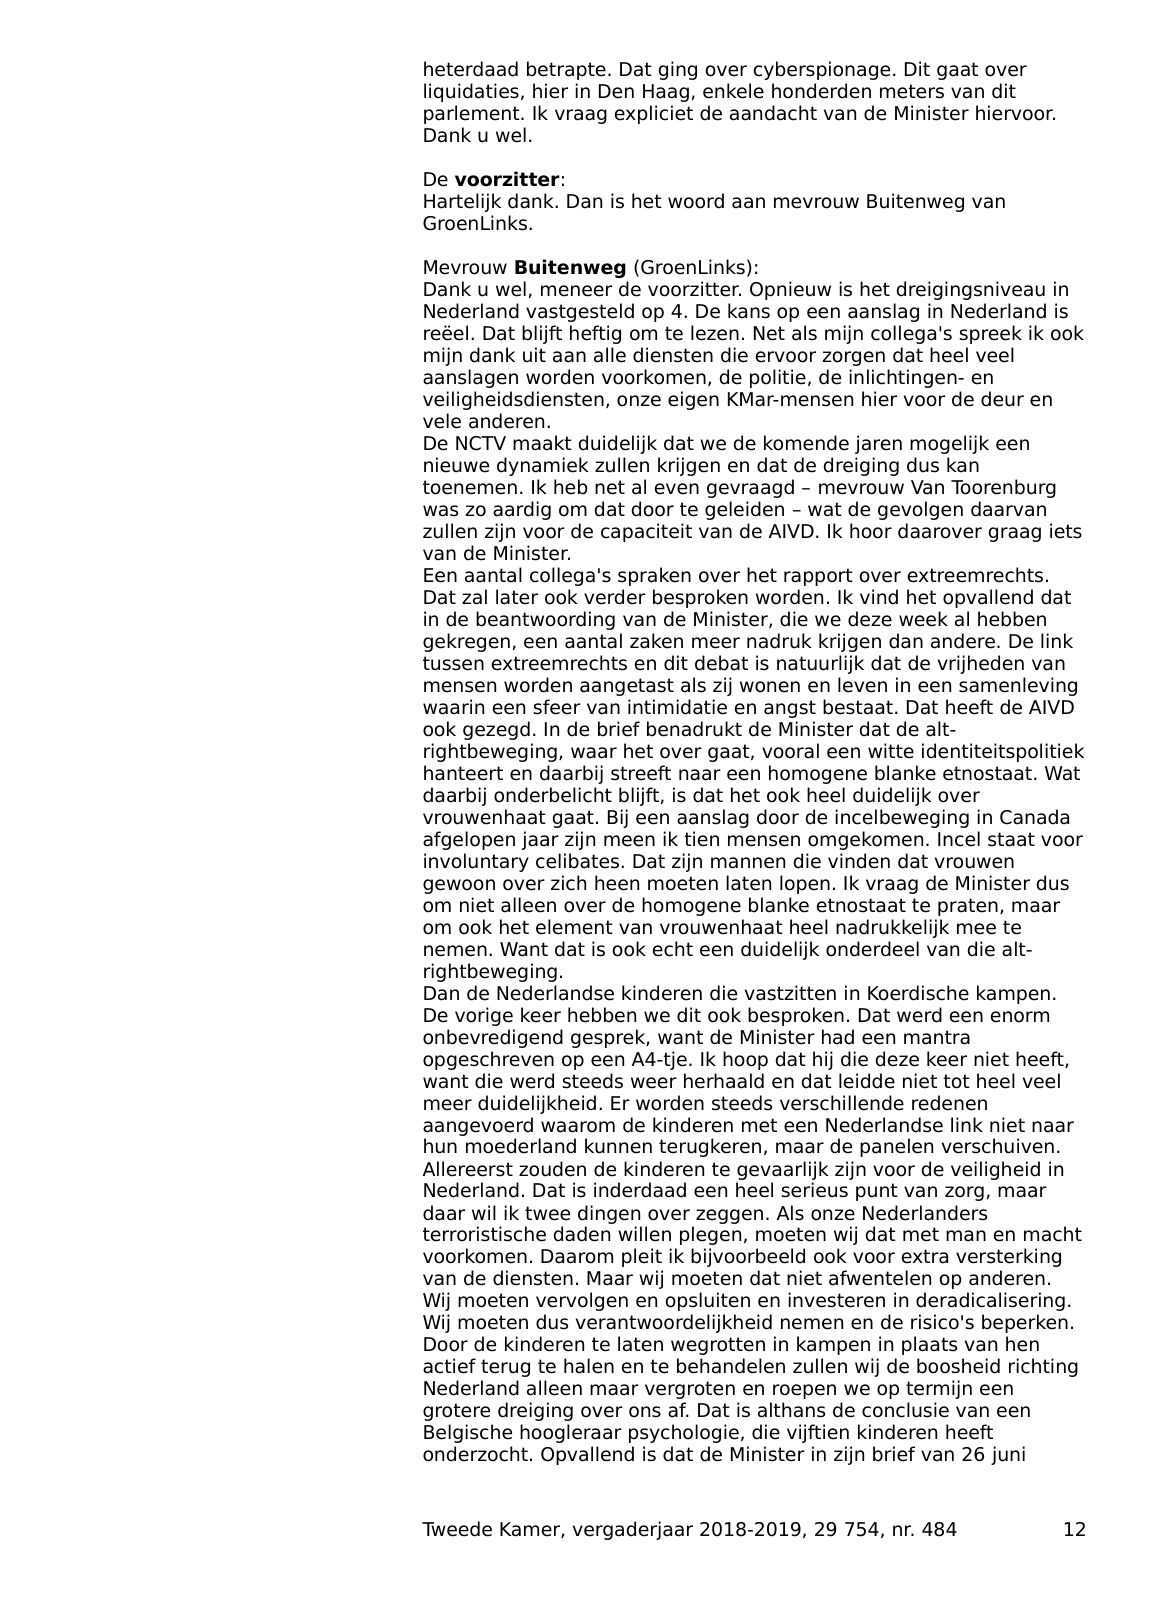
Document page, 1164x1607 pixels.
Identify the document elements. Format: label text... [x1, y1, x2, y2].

text De voorzitter: [422, 169, 1087, 191]
text Door de kinderen te laten wegrotten in kampen in plaats van hen actief terug te halen en te behandelen zullen wij de boosheid richting Nederland alleen maar vergroten en roepen we op termijn een grotere dreiging over ons af. Dat is althans de conclusie van een Belgische hoogleraar psychologie, die vijftien kinderen heeft onderzocht. Opvallend is dat de Minister in zijn brief van 26 juni [422, 1334, 1087, 1466]
text Dan de Nederlandse kinderen die vastzitten in Koerdische kampen. De vorige keer hebben we dit ook besproken. Dat werd een enorm onbevredigend gesprek, want de Minister had een mantra opgeschreven op een A4-tje. Ik hoop dat hij die deze keer niet heeft, want die werd steeds weer herhaald en dat leidde niet tot heel veel meer duidelijkheid. Er worden steeds verschillende redenen aangevoerd waarom de kinderen met een Nederlandse link niet naar hun moederland kunnen terugkeren, maar de panelen verschuiven. Allereerst zouden de kinderen te gevaarlijk zijn voor de veiligheid in Nederland. Dat is inderdaad een heel serieus punt van zorg, maar daar wil ik twee dingen over zeggen. Als onze Nederlanders terroristische daden willen plegen, moeten wij dat met man en macht voorkomen. Daarom pleit ik bijvoorbeeld ook voor extra versterking van de diensten. Maar wij moeten dat niet afwentelen op anderen. Wij moeten vervolgen en opsluiten en investeren in deradicalisering. Wij moeten dus verantwoordelijkheid nemen en de risico's beperken. [422, 983, 1087, 1334]
text Hartelijk dank. Dan is het woord aan mevrouw Buitenweg van GroenLinks. [422, 191, 1087, 235]
text Mevrouw Buitenweg (GroenLinks): [422, 257, 1087, 279]
text heterdaad betrapte. Dat ging over cyberspionage. Dit gaat over liquidaties, hier in Den Haag, enkele honderden meters van dit parlement. Ik vraag expliciet de aandacht van de Minister hiervoor. [422, 59, 1087, 125]
text Een aantal collega's spraken over het rapport over extreemrechts. Dat zal later ook verder besproken worden. Ik vind het opvallend dat in de beantwoording van de Minister, die we deze week al hebben gekregen, een aantal zaken meer nadruk krijgen dan andere. De link tussen extreemrechts en dit debat is natuurlijk dat de vrijheden van mensen worden aangetast als zij wonen en leven in een samenleving waarin een sfeer van intimidatie en angst bestaat. Dat heeft de AIVD ook gezegd. In de brief benadrukt de Minister dat de alt-rightbeweging, waar het over gaat, vooral een witte identiteitspolitiek hanteert en daarbij streeft naar een homogene blanke etnostaat. Wat daarbij onderbelicht blijft, is dat het ook heel duidelijk over vrouwenhaat gaat. Bij een aanslag door de incelbeweging in Canada afgelopen jaar zijn meen ik tien mensen omgekomen. Incel staat voor involuntary celibates. Dat zijn mannen die vinden dat vrouwen gewoon over zich heen moeten laten lopen. Ik vraag de Minister dus om niet alleen over de homogene blanke etnostaat te praten, maar om ook het element van vrouwenhaat heel nadrukkelijk mee te nemen. Want dat is ook echt een duidelijk onderdeel van die alt-rightbeweging. [422, 565, 1087, 983]
text De NCTV maakt duidelijk dat we de komende jaren mogelijk een nieuwe dynamiek zullen krijgen en dat de dreiging dus kan toenemen. Ik heb net al even gevraagd – mevrouw Van Toorenburg was zo aardig om dat door te geleiden – wat de gevolgen daarvan zullen zijn voor de capaciteit van de AIVD. Ik hoor daarover graag iets van de Minister. [422, 433, 1087, 565]
text Dank u wel. [422, 125, 1087, 147]
text Dank u wel, meneer de voorzitter. Opnieuw is het dreigingsniveau in Nederland vastgesteld op 4. De kans op een aanslag in Nederland is reëel. Dat blijft heftig om te lezen. Net als mijn collega's spreek ik ook mijn dank uit aan alle diensten die ervoor zorgen dat heel veel aanslagen worden voorkomen, de politie, de inlichtingen- en veiligheidsdiensten, onze eigen KMar-mensen hier voor de deur en vele anderen. [422, 279, 1087, 433]
